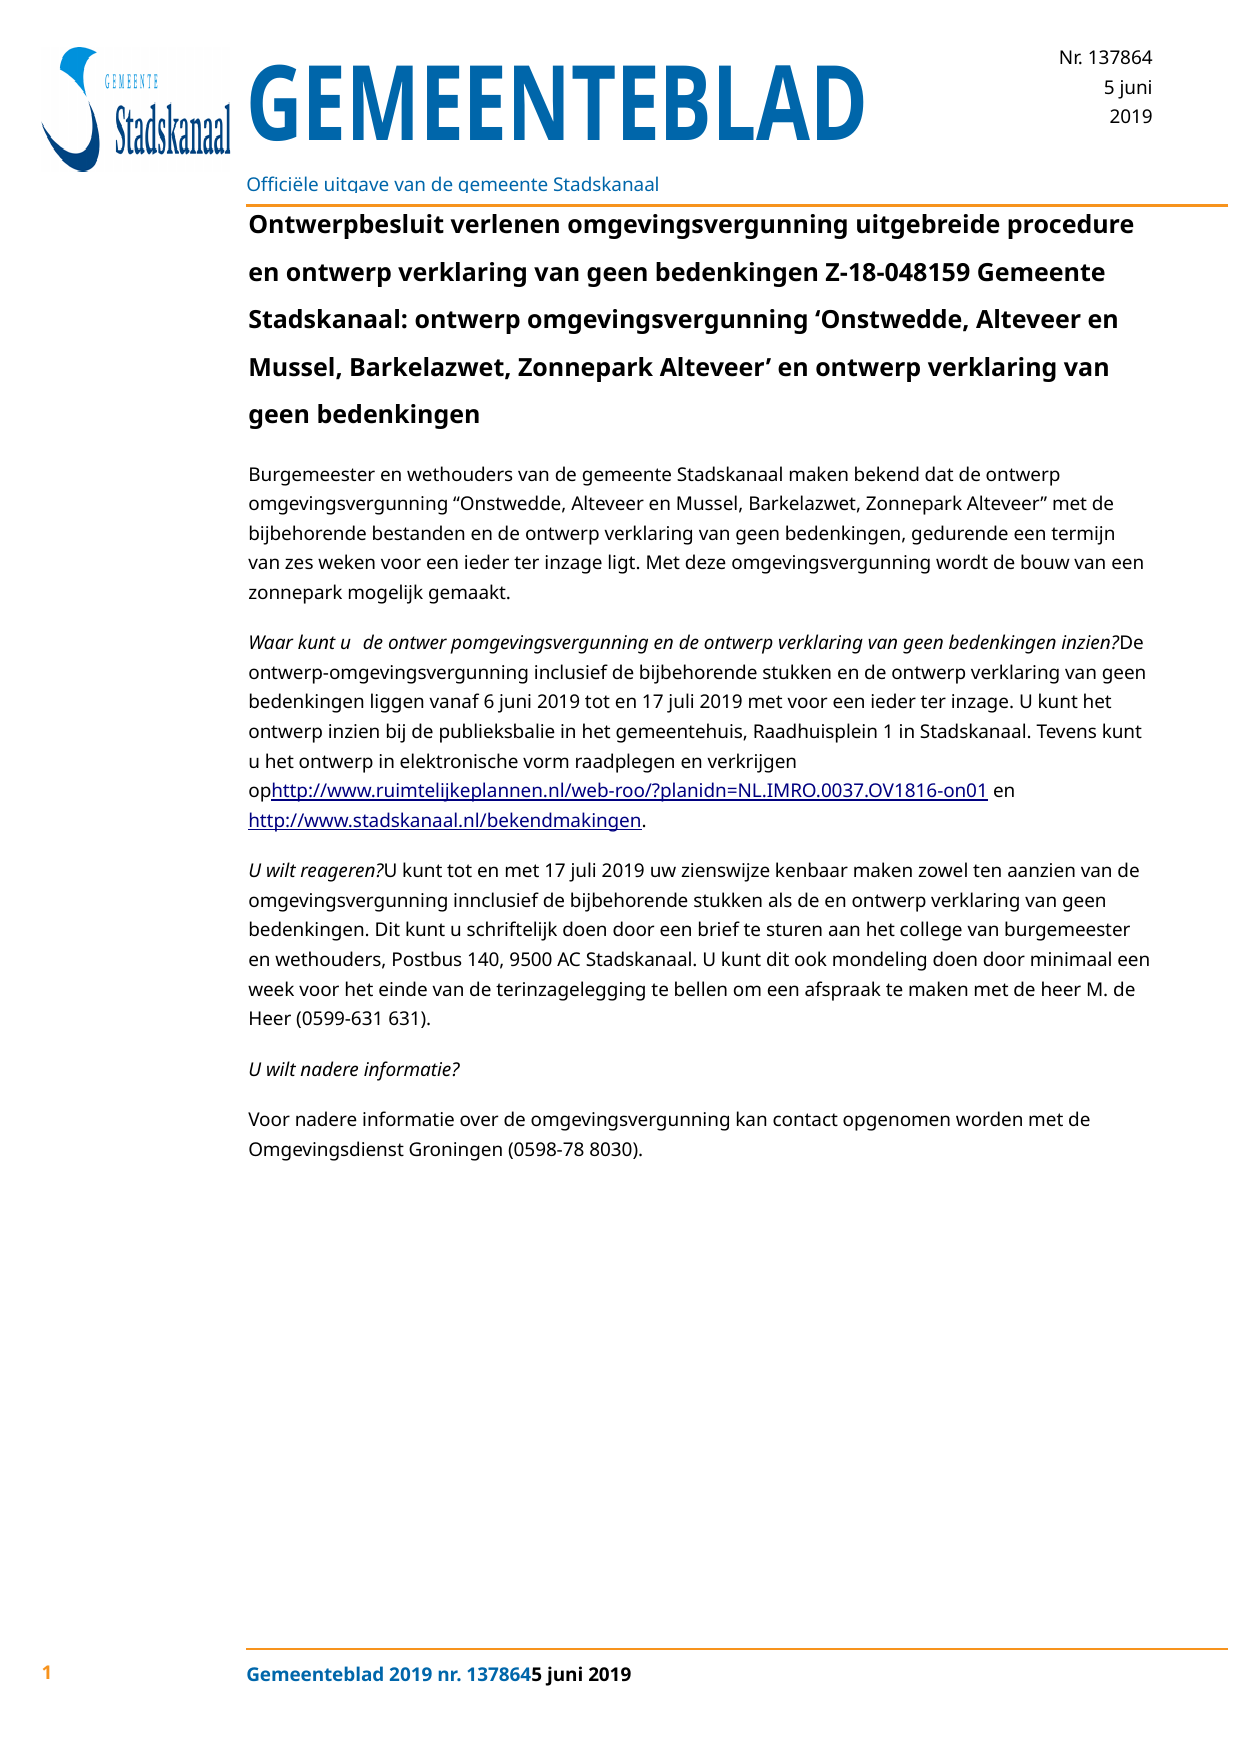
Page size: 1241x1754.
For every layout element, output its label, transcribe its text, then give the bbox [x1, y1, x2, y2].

text Burgemeester en wethouders van de gemeente Stadskanaal maken bekend dat de ontwerp omgevingsvergunning “Onstwedde, Alteveer en Mussel, Barkelazwet, Zonnepark Alteveer” met de bijbehorende bestanden en de ontwerp verklaring van geen bedenkingen, gedurende een termijn van zes weken voor een ieder ter inzage ligt. Met deze omgevingsvergunning wordt de bouw van een zonnepark mogelijk gemaakt. [248, 461, 1152, 605]
text Ontwerpbesluit verlenen omgevingsvergunning uitgebreide procedure en ontwerp verklaring van geen bedenkingen Z-18-048159 Gemeente Stadskanaal: ontwerp omgevingsvergunning ‘Onstwedde, Alteveer en Mussel, Barkelazwet, Zonnepark Alteveer’ en ontwerp verklaring van geen bedenkingen [248, 207, 1152, 431]
text U wilt reageren?U kunt tot en met 17 juli 2019 uw zienswijze kenbaar maken zowel ten aanzien van de omgevingsvergunning innclusief de bijbehorende stukken als de en ontwerp verklaring van geen bedenkingen. Dit kunt u schriftelijk doen door een brief te sturen aan het college van burgemeester en wethouders, Postbus 140, 9500 AC Stadskanaal. U kunt dit ook mondeling doen door minimaal een week voor het einde van de terinzagelegging te bellen om een afspraak te maken met de heer M. de Heer (0599-631 631). [248, 857, 1152, 1031]
text Waar kunt u de ontwer pomgevingsvergunning en de ontwerp verklaring van geen bedenkingen inzien?De ontwerp-omgevingsvergunning inclusief de bijbehorende stukken en de ontwerp verklaring van geen bedenkingen liggen vanaf 6 juni 2019 tot en 17 juli 2019 met voor een ieder ter inzage. U kunt het ontwerp inzien bij de publieksbalie in het gemeentehuis, Raadhuisplein 1 in Stadskanaal. Tevens kunt u het ontwerp in elektronische vorm raadplegen en verkrijgen ophttp://www.ruimtelijkeplannen.nl/web-roo/?planidn=NL.IMRO.0037.OV1816-on01 en http://www.stadskanaal.nl/bekendmakingen. [248, 629, 1152, 833]
picture [41, 47, 231, 172]
text Voor nadere informatie over de omgevingsvergunning kan contact opgenomen worden met de Omgevingsdienst Groningen (0598-78 8030). [248, 1106, 1152, 1161]
text U wilt nadere informatie? [248, 1056, 1152, 1081]
